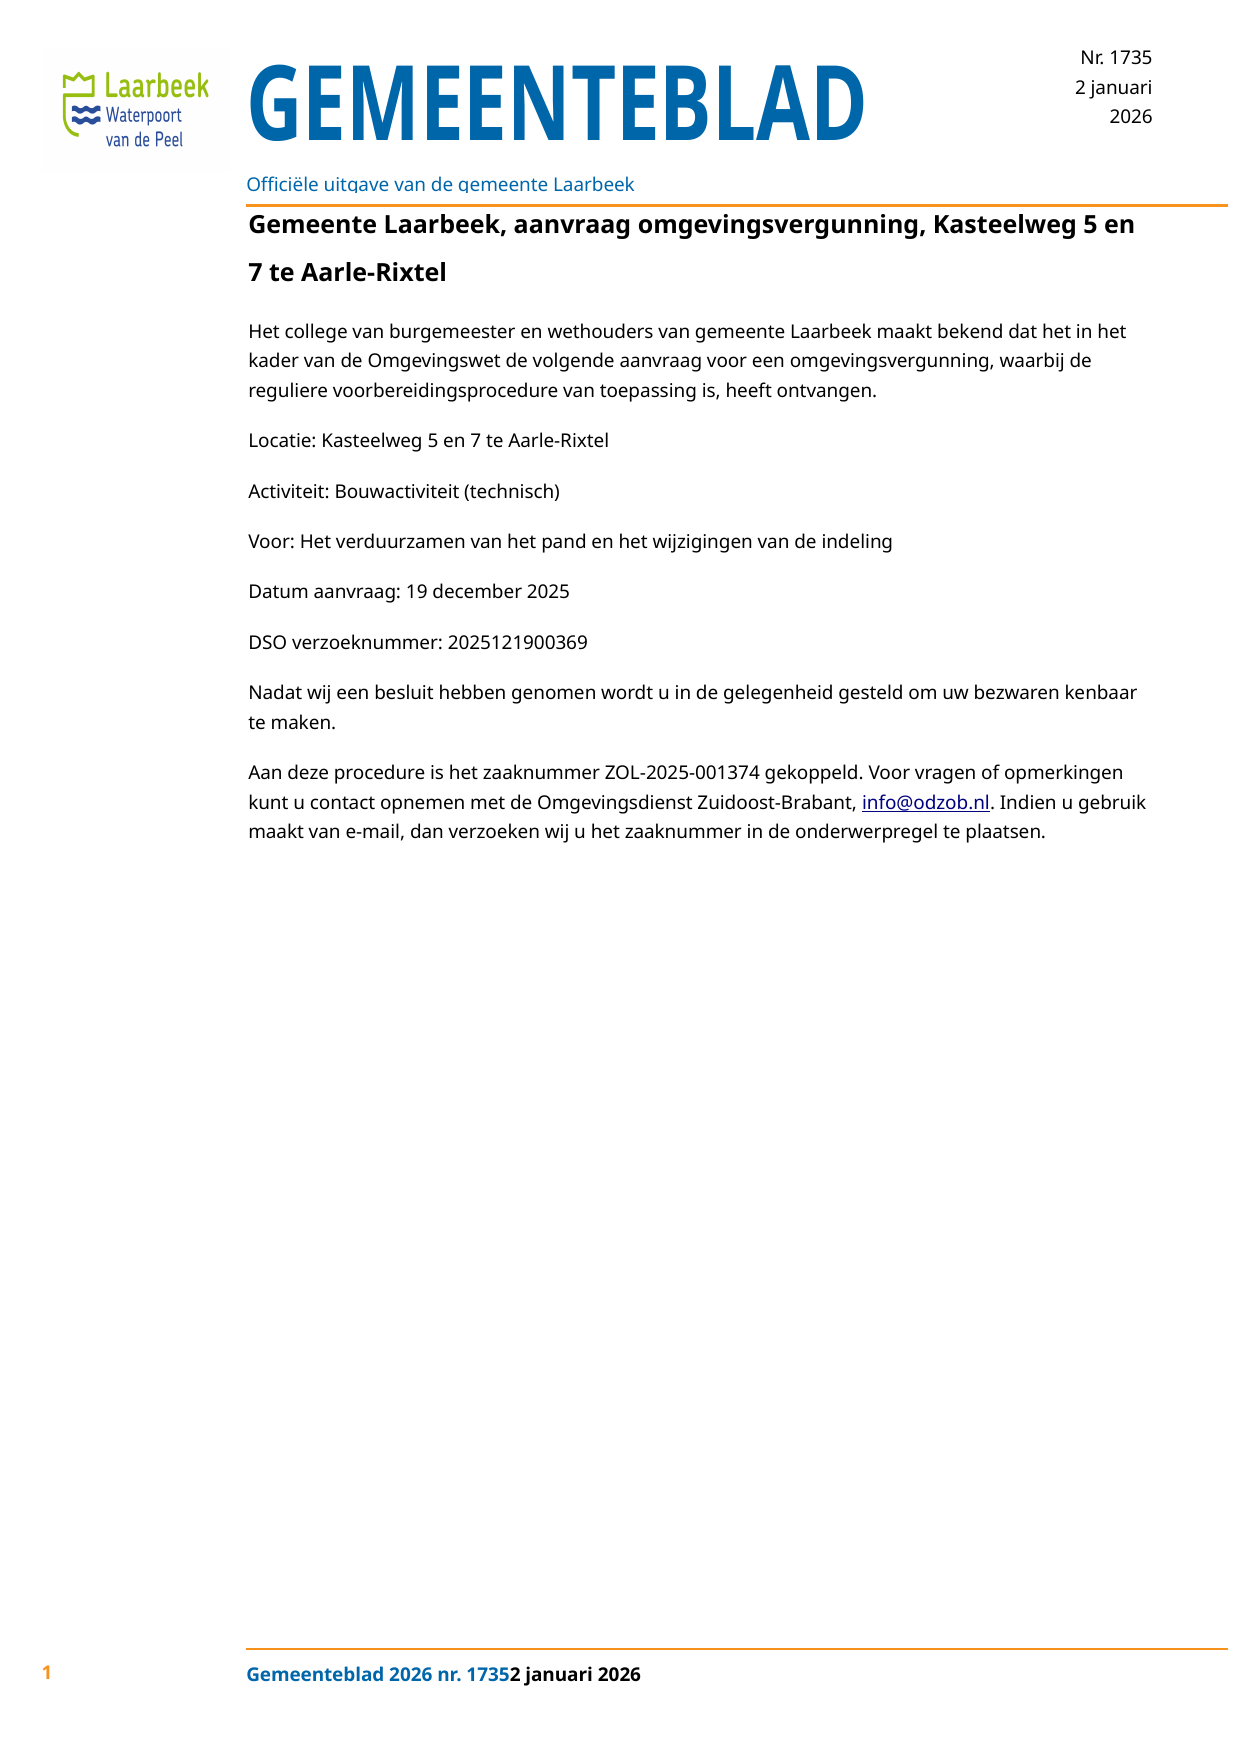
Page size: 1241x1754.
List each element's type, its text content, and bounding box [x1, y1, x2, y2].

text Locatie: Kasteelweg 5 en 7 te Aarle-Rixtel [248, 427, 1152, 453]
text Het college van burgemeester en wethouders van gemeente Laarbeek maakt bekend dat het in het kader van de Omgevingswet de volgende aanvraag voor een omgevingsvergunning, waarbij de reguliere voorbereidingsprocedure van toepassing is, heeft ontvangen. [248, 318, 1152, 403]
text Aan deze procedure is het zaaknummer ZOL-2025-001374 gekoppeld. Voor vragen of opmerkingen kunt u contact opnemen met de Omgevingsdienst Zuidoost-Brabant, info@odzob.nl. Indien u gebruik maakt van e-mail, dan verzoeken wij u het zaaknummer in de onderwerpregel te plaatsen. [248, 759, 1152, 844]
text Datum aanvraag: 19 december 2025 [248, 579, 1152, 604]
picture [41, 47, 231, 172]
text Voor: Het verduurzamen van het pand en het wijzigingen van de indeling [248, 528, 1152, 554]
text DSO verzoeknummer: 2025121900369 [248, 629, 1152, 655]
text Nadat wij een besluit hebben genomen wordt u in de gelegenheid gesteld om uw bezwaren kenbaar te maken. [248, 679, 1152, 735]
text Activiteit: Bouwactiviteit (technisch) [248, 478, 1152, 504]
text Gemeente Laarbeek, aanvraag omgevingsvergunning, Kasteelweg 5 en 7 te Aarle-Rixtel [248, 207, 1152, 288]
